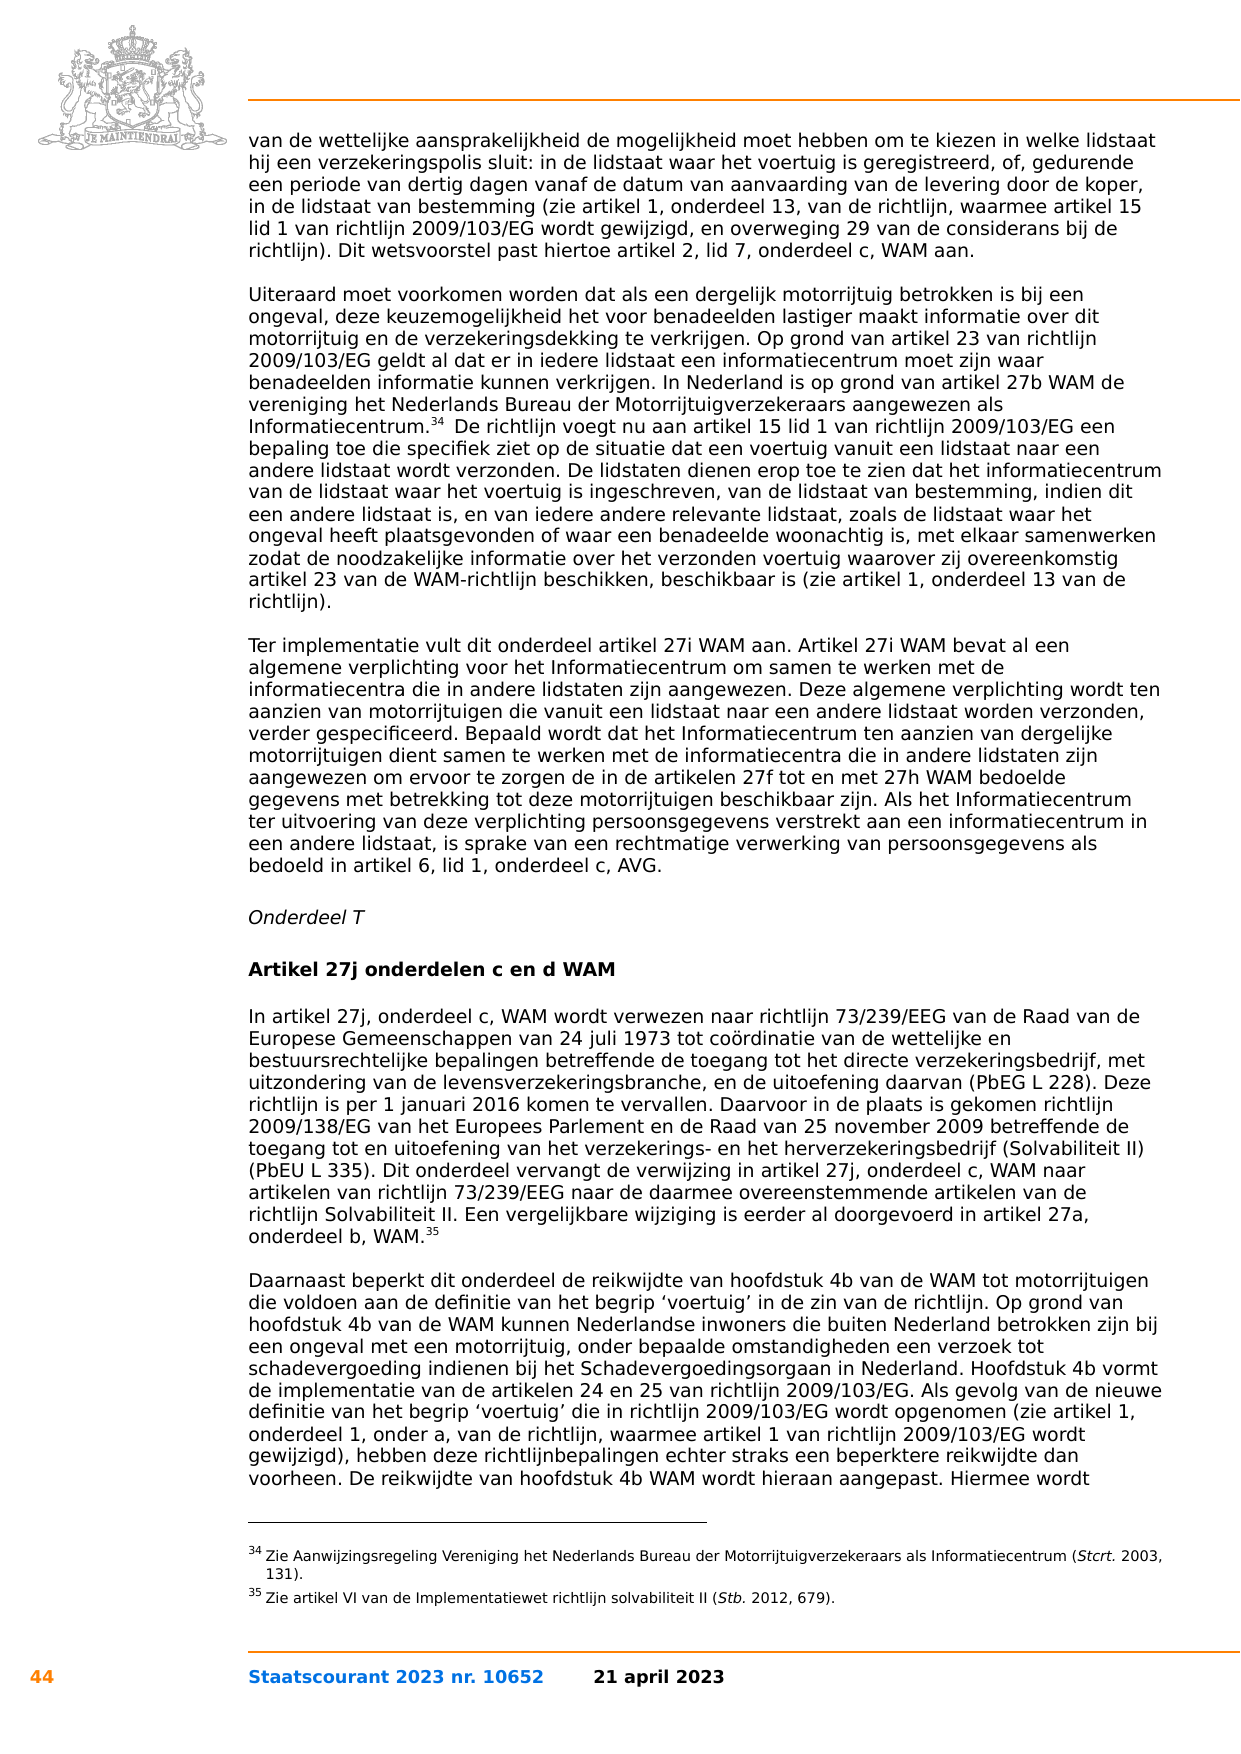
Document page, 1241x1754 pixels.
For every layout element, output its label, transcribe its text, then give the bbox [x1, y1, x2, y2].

text Zie Aanwijzingsregeling Vereniging het Nederlands Bureau der Motorrijtuigverzekeraars als Informatiecentrum (Stcrt. 2003, 131). [248, 1544, 1163, 1583]
text Ter implementatie vult dit onderdeel artikel 27i WAM aan. Artikel 27i WAM bevat al een algemene verplichting voor het Informatiecentrum om samen te werken met de informatiecentra die in andere lidstaten zijn aangewezen. Deze algemene verplichting wordt ten aanzien van motorrijtuigen die vanuit een lidstaat naar een andere lidstaat worden verzonden, verder gespecificeerd. Bepaald wordt dat het Informatiecentrum ten aanzien van dergelijke motorrijtuigen dient samen te werken met de informatiecentra die in andere lidstaten zijn aangewezen om ervoor te zorgen de in de artikelen 27f tot en met 27h WAM bedoelde gegevens met betrekking tot deze motorrijtuigen beschikbaar zijn. Als het Informatiecentrum ter uitvoering van deze verplichting persoonsgegevens verstrekt aan een informatiecentrum in een andere lidstaat, is sprake van een rechtmatige verwerking van persoonsgegevens als bedoeld in artikel 6, lid 1, onderdeel c, AVG. [248, 635, 1163, 877]
text Daarnaast beperkt dit onderdeel de reikwijdte van hoofdstuk 4b van de WAM tot motorrijtuigen die voldoen aan de definitie van het begrip ‘voertuig’ in de zin van de richtlijn. Op grond van hoofdstuk 4b van de WAM kunnen Nederlandse inwoners die buiten Nederland betrokken zijn bij een ongeval met een motorrijtuig, onder bepaalde omstandigheden een verzoek tot schadevergoeding indienen bij het Schadevergoedingsorgaan in Nederland. Hoofdstuk 4b vormt de implementatie van de artikelen 24 en 25 van richtlijn 2009/103/EG. Als gevolg van de nieuwe definitie van het begrip ‘voertuig’ die in richtlijn 2009/103/EG wordt opgenomen (zie artikel 1, onderdeel 1, onder a, van de richtlijn, waarmee artikel 1 van richtlijn 2009/103/EG wordt gewijzigd), hebben deze richtlijnbepalingen echter straks een beperktere reikwijdte dan voorheen. De reikwijdte van hoofdstuk 4b WAM wordt hieraan aangepast. Hiermee wordt [248, 1269, 1163, 1489]
text Zie artikel VI van de Implementatiewet richtlijn solvabiliteit II (Stb. 2012, 679). [248, 1586, 1163, 1608]
text Uiteraard moet voorkomen worden dat als een dergelijk motorrijtuig betrokken is bij een ongeval, deze keuzemogelijkheid het voor benadeelden lastiger maakt informatie over dit motorrijtuig en de verzekeringsdekking te verkrijgen. Op grond van artikel 23 van richtlijn 2009/103/EG geldt al dat er in iedere lidstaat een informatiecentrum moet zijn waar benadeelden informatie kunnen verkrijgen. In Nederland is op grond van artikel 27b WAM de vereniging het Nederlands Bureau der Motorrijtuigverzekeraars aangewezen als Informatiecentrum. De richtlijn voegt nu aan artikel 15 lid 1 van richtlijn 2009/103/EG een bepaling toe die specifiek ziet op de situatie dat een voertuig vanuit een lidstaat naar een andere lidstaat wordt verzonden. De lidstaten dienen erop toe te zien dat het informatiecentrum van de lidstaat waar het voertuig is ingeschreven, van de lidstaat van bestemming, indien dit een andere lidstaat is, en van iedere andere relevante lidstaat, zoals de lidstaat waar het ongeval heeft plaatsgevonden of waar een benadeelde woonachtig is, met elkaar samenwerken zodat de noodzakelijke informatie over het verzonden voertuig waarover zij overeenkomstig artikel 23 van de WAM-richtlijn beschikken, beschikbaar is (zie artikel 1, onderdeel 13 van de richtlijn). [248, 284, 1163, 613]
subtitle Onderdeel T [248, 907, 1163, 929]
picture [38, 25, 227, 150]
subtitle Artikel 27j onderdelen c en d WAM [248, 959, 1163, 981]
text van de wettelijke aansprakelijkheid de mogelijkheid moet hebben om te kiezen in welke lidstaat hij een verzekeringspolis sluit: in de lidstaat waar het voertuig is geregistreerd, of, gedurende een periode van dertig dagen vanaf de datum van aanvaarding van de levering door de koper, in de lidstaat van bestemming (zie artikel 1, onderdeel 13, van de richtlijn, waarmee artikel 15 lid 1 van richtlijn 2009/103/EG wordt gewijzigd, en overweging 29 van de considerans bij de richtlijn). Dit wetsvoorstel past hiertoe artikel 2, lid 7, onderdeel c, WAM aan. [248, 130, 1163, 262]
text In artikel 27j, onderdeel c, WAM wordt verwezen naar richtlijn 73/239/EEG van de Raad van de Europese Gemeenschappen van 24 juli 1973 tot coördinatie van de wettelijke en bestuursrechtelijke bepalingen betreffende de toegang tot het directe verzekeringsbedrijf, met uitzondering van de levensverzekeringsbranche, en de uitoefening daarvan (PbEG L 228). Deze richtlijn is per 1 januari 2016 komen te vervallen. Daarvoor in de plaats is gekomen richtlijn 2009/138/EG van het Europees Parlement en de Raad van 25 november 2009 betreffende de toegang tot en uitoefening van het verzekerings- en het herverzekeringsbedrijf (Solvabiliteit II) (PbEU L 335). Dit onderdeel vervangt de verwijzing in artikel 27j, onderdeel c, WAM naar artikelen van richtlijn 73/239/EEG naar de daarmee overeenstemmende artikelen van de richtlijn Solvabiliteit II. Een vergelijkbare wijziging is eerder al doorgevoerd in artikel 27a, onderdeel b, WAM. [248, 1006, 1163, 1248]
